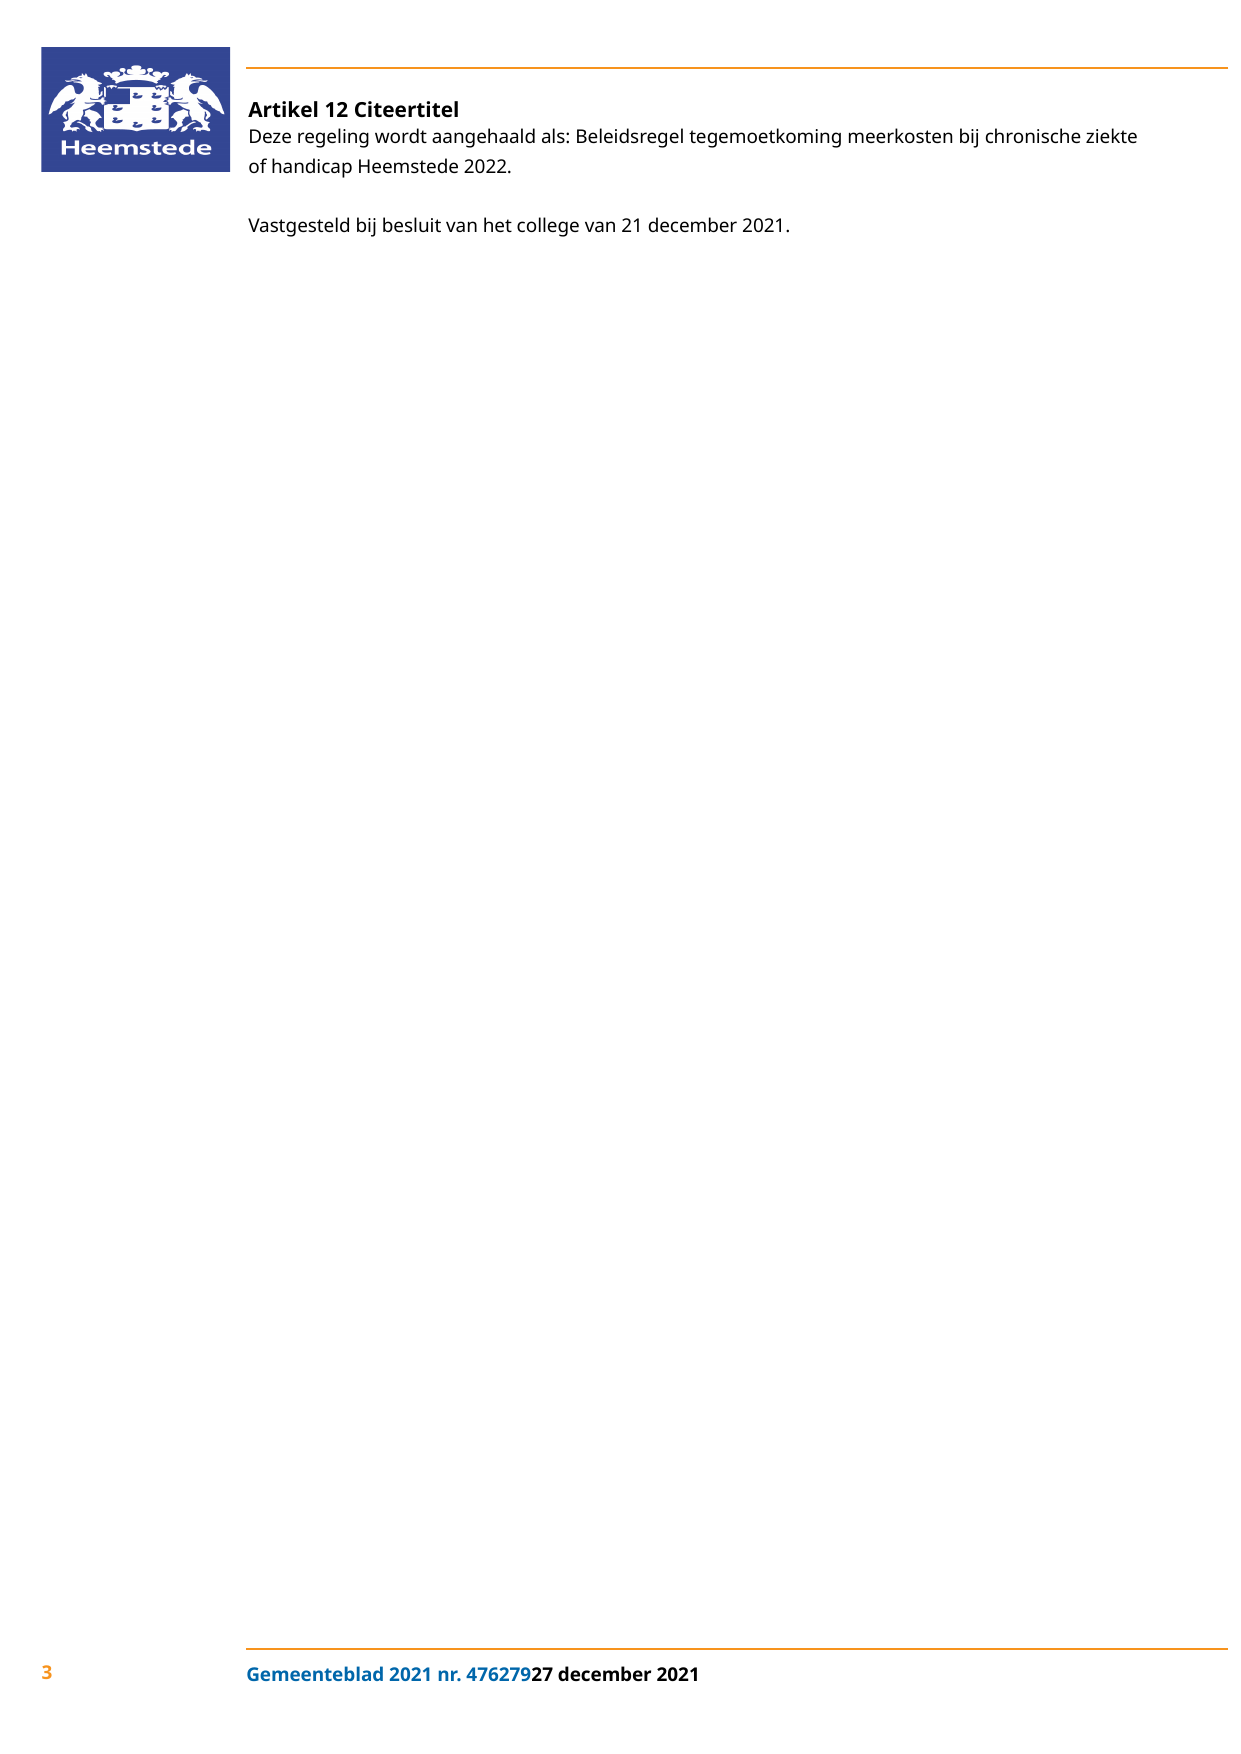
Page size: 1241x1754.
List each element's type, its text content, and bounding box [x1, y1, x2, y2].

picture [41, 47, 231, 172]
text Deze regeling wordt aangehaald als: Beleidsregel tegemoetkoming meerkosten bij chronische ziekte of handicap Heemstede 2022. [248, 123, 1152, 178]
text Artikel 12 Citeertitel [248, 95, 1152, 123]
text Vastgesteld bij besluit van het college van 21 december 2021. [248, 212, 1152, 238]
